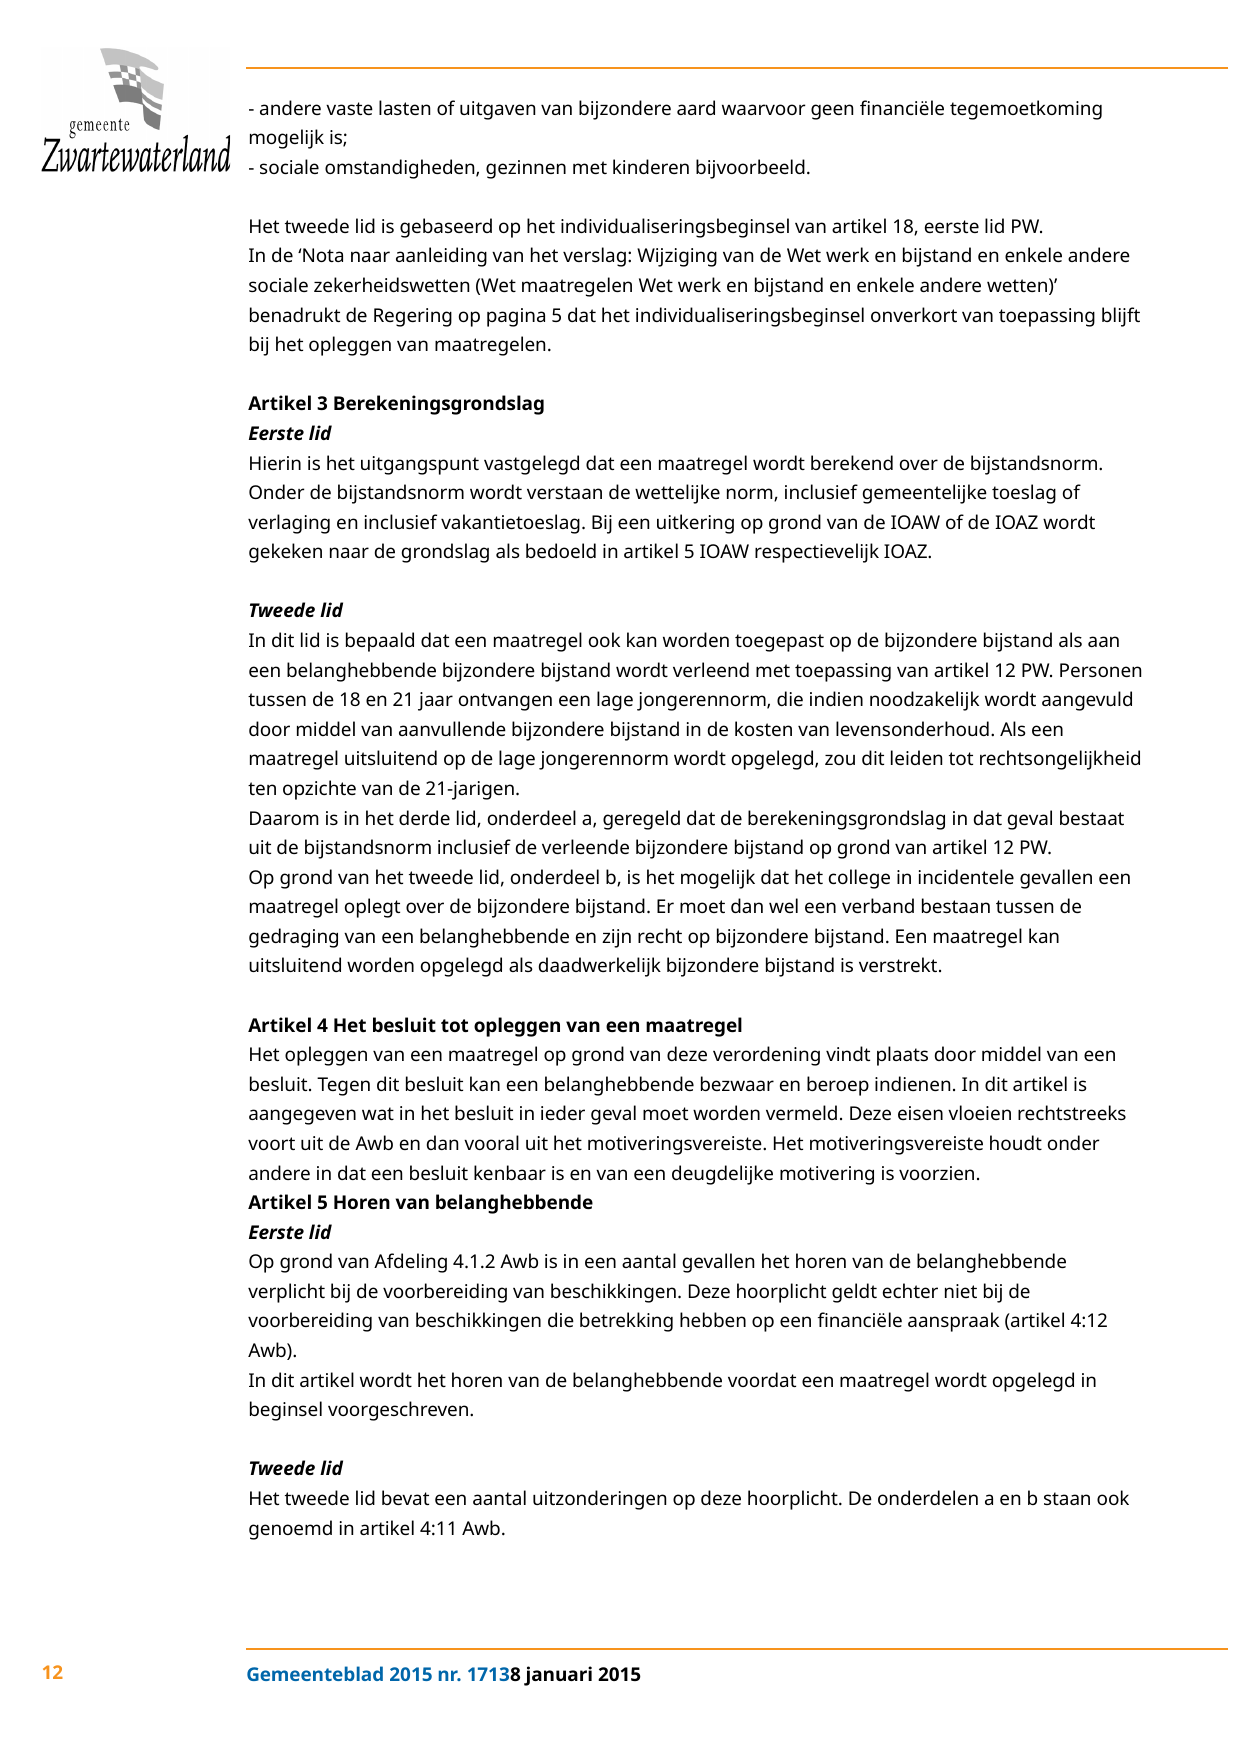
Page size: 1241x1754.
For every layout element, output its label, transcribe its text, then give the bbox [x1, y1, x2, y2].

text In de ‘Nota naar aanleiding van het verslag: Wijziging van de Wet werk en bijstand en enkele andere sociale zekerheidswetten (Wet maatregelen Wet werk en bijstand en enkele andere wetten)’ benadrukt de Regering op pagina 5 dat het individualiseringsbeginsel onverkort van toepassing blijft bij het opleggen van maatregelen. [248, 243, 1152, 357]
text Het opleggen van een maatregel op grond van deze verordening vindt plaats door middel van een besluit. Tegen dit besluit kan een belanghebbende bezwaar en beroep indienen. In dit artikel is aangegeven wat in het besluit in ieder geval moet worden vermeld. Deze eisen vloeien rechtstreeks voort uit de Awb en dan vooral uit het motiveringsvereiste. Het motiveringsvereiste houdt onder andere in dat een besluit kenbaar is en van een deugdelijke motivering is voorzien. [248, 1041, 1152, 1186]
text Eerste lid [248, 420, 1152, 446]
text In dit artikel wordt het horen van de belanghebbende voordat een maatregel wordt opgelegd in beginsel voorgeschreven. [248, 1367, 1152, 1422]
text - sociale omstandigheden, gezinnen met kinderen bijvoorbeeld. [248, 154, 1152, 180]
text - andere vaste lasten of uitgaven van bijzondere aard waarvoor geen financiële tegemoetkoming mogelijk is; [248, 95, 1152, 150]
text Op grond van Afdeling 4.1.2 Awb is in een aantal gevallen het horen van de belanghebbende [248, 1248, 1152, 1274]
text genoemd in artikel 4:11 Awb. [248, 1515, 1152, 1541]
text Hierin is het uitgangspunt vastgelegd dat een maatregel wordt berekend over de bijstandsnorm. Onder de bijstandsnorm wordt verstaan de wettelijke norm, inclusief gemeentelijke toeslag of verlaging en inclusief vakantietoeslag. Bij een uitkering op grond van de IOAW of de IOAZ wordt gekeken naar de grondslag als bedoeld in artikel 5 IOAW respectievelijk IOAZ. [248, 450, 1152, 564]
text Artikel 4 Het besluit tot opleggen van een maatregel [248, 1012, 1152, 1038]
text Op grond van het tweede lid, onderdeel b, is het mogelijk dat het college in incidentele gevallen een maatregel oplegt over de bijzondere bijstand. Er moet dan wel een verband bestaan tussen de gedraging van een belanghebbende en zijn recht op bijzondere bijstand. Een maatregel kan uitsluitend worden opgelegd als daadwerkelijk bijzondere bijstand is verstrekt. [248, 864, 1152, 978]
text Artikel 3 Berekeningsgrondslag [248, 391, 1152, 416]
text Eerste lid [248, 1219, 1152, 1245]
text Het tweede lid is gebaseerd op het individualiseringsbeginsel van artikel 18, eerste lid PW. [248, 213, 1152, 239]
text Tweede lid [248, 1456, 1152, 1481]
text In dit lid is bepaald dat een maatregel ook kan worden toegepast op de bijzondere bijstand als aan een belanghebbende bijzondere bijstand wordt verleend met toepassing van artikel 12 PW. Personen tussen de 18 en 21 jaar ontvangen een lage jongerennorm, die indien noodzakelijk wordt aangevuld door middel van aanvullende bijzondere bijstand in de kosten van levensonderhoud. Als een maatregel uitsluitend op de lage jongerennorm wordt opgelegd, zou dit leiden tot rechtsongelijkheid ten opzichte van de 21-jarigen. [248, 627, 1152, 801]
picture [41, 47, 231, 172]
text Tweede lid [248, 598, 1152, 623]
text Artikel 5 Horen van belanghebbende [248, 1189, 1152, 1215]
text verplicht bij de voorbereiding van beschikkingen. Deze hoorplicht geldt echter niet bij de voorbereiding van beschikkingen die betrekking hebben op een financiële aanspraak (artikel 4:12 Awb). [248, 1278, 1152, 1363]
text Het tweede lid bevat een aantal uitzonderingen op deze hoorplicht. De onderdelen a en b staan ook [248, 1485, 1152, 1511]
text Daarom is in het derde lid, onderdeel a, geregeld dat de berekeningsgrondslag in dat geval bestaat uit de bijstandsnorm inclusief de verleende bijzondere bijstand op grond van artikel 12 PW. [248, 805, 1152, 860]
